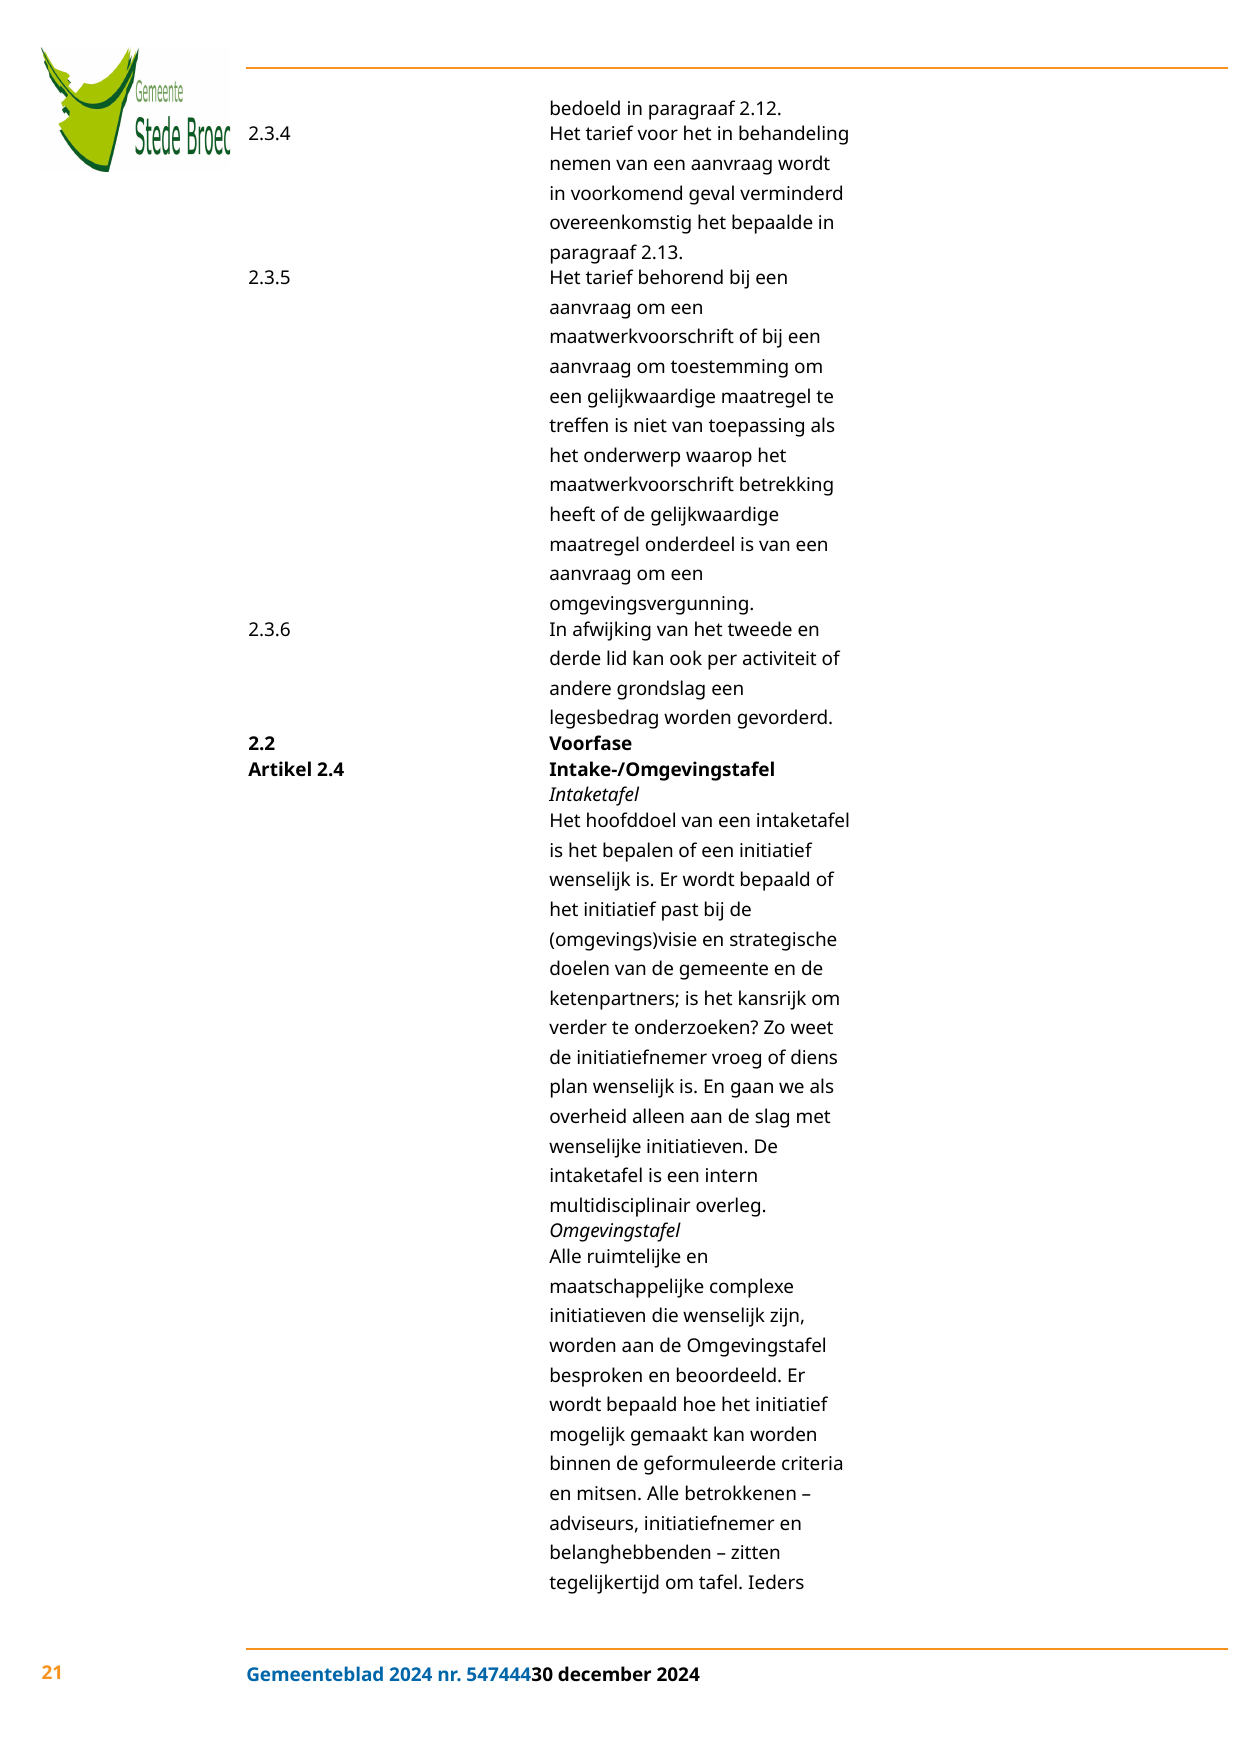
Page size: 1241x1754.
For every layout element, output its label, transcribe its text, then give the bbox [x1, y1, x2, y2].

table_cell [248, 808, 549, 1218]
table_cell Voorfase [549, 730, 850, 756]
table_cell [850, 756, 1152, 782]
table_cell [850, 782, 1152, 807]
table_cell 2.3.6 [248, 616, 549, 730]
table_cell [850, 265, 1152, 616]
table_cell [850, 808, 1152, 1218]
table_cell Het tarief voor het in behandeling nemen van een aanvraag wordt in voorkomend geval verminderd overeenkomstig het bepaalde in paragraaf 2.13. [549, 121, 850, 264]
table_cell [850, 121, 1152, 264]
table_cell [850, 616, 1152, 730]
table_cell 2.3.5 [248, 265, 549, 616]
table_cell [850, 95, 1152, 121]
table_cell Alle ruimtelijke en maatschappelijke complexe initiatieven die wenselijk zijn, worden aan de Omgevingstafel besproken en beoordeeld. Er wordt bepaald hoe het initiatief mogelijk gemaakt kan worden binnen de geformuleerde criteria en mitsen. Alle betrokkenen – adviseurs, initiatiefnemer en belanghebbenden – zitten tegelijkertijd om tafel. Ieders [549, 1244, 850, 1594]
table_cell Het hoofddoel van een intaketafel is het bepalen of een initiatief wenselijk is. Er wordt bepaald of het initiatief past bij de (omgevings)visie en strategische doelen van de gemeente en de ketenpartners; is het kansrijk om verder te onderzoeken? Zo weet de initiatiefnemer vroeg of diens plan wenselijk is. En gaan we als overheid alleen aan de slag met wenselijke initiatieven. De intaketafel is een intern multidisciplinair overleg. [549, 808, 850, 1218]
table_cell bedoeld in paragraaf 2.12. [549, 95, 850, 121]
picture [41, 47, 231, 172]
table_cell [850, 1244, 1152, 1594]
table_cell In afwijking van het tweede en derde lid kan ook per activiteit of andere grondslag een legesbedrag worden gevorderd. [549, 616, 850, 730]
table_cell [248, 1244, 549, 1594]
table_cell Omgevingstafel [549, 1218, 850, 1243]
table_cell [248, 95, 549, 121]
table_cell 2.3.4 [248, 121, 549, 264]
table_cell [850, 730, 1152, 756]
table_cell 2.2 [248, 730, 549, 756]
table_cell Artikel 2.4 [248, 756, 549, 782]
table_cell [248, 782, 549, 807]
table_cell [248, 1218, 549, 1243]
table_cell Het tarief behorend bij een aanvraag om een maatwerkvoorschrift of bij een aanvraag om toestemming om een gelijkwaardige maatregel te treffen is niet van toepassing als het onderwerp waarop het maatwerkvoorschrift betrekking heeft of de gelijkwaardige maatregel onderdeel is van een aanvraag om een omgevingsvergunning. [549, 265, 850, 616]
table_cell [850, 1218, 1152, 1243]
table_cell Intaketafel [549, 782, 850, 807]
table_cell Intake-/Omgevingstafel [549, 756, 850, 782]
